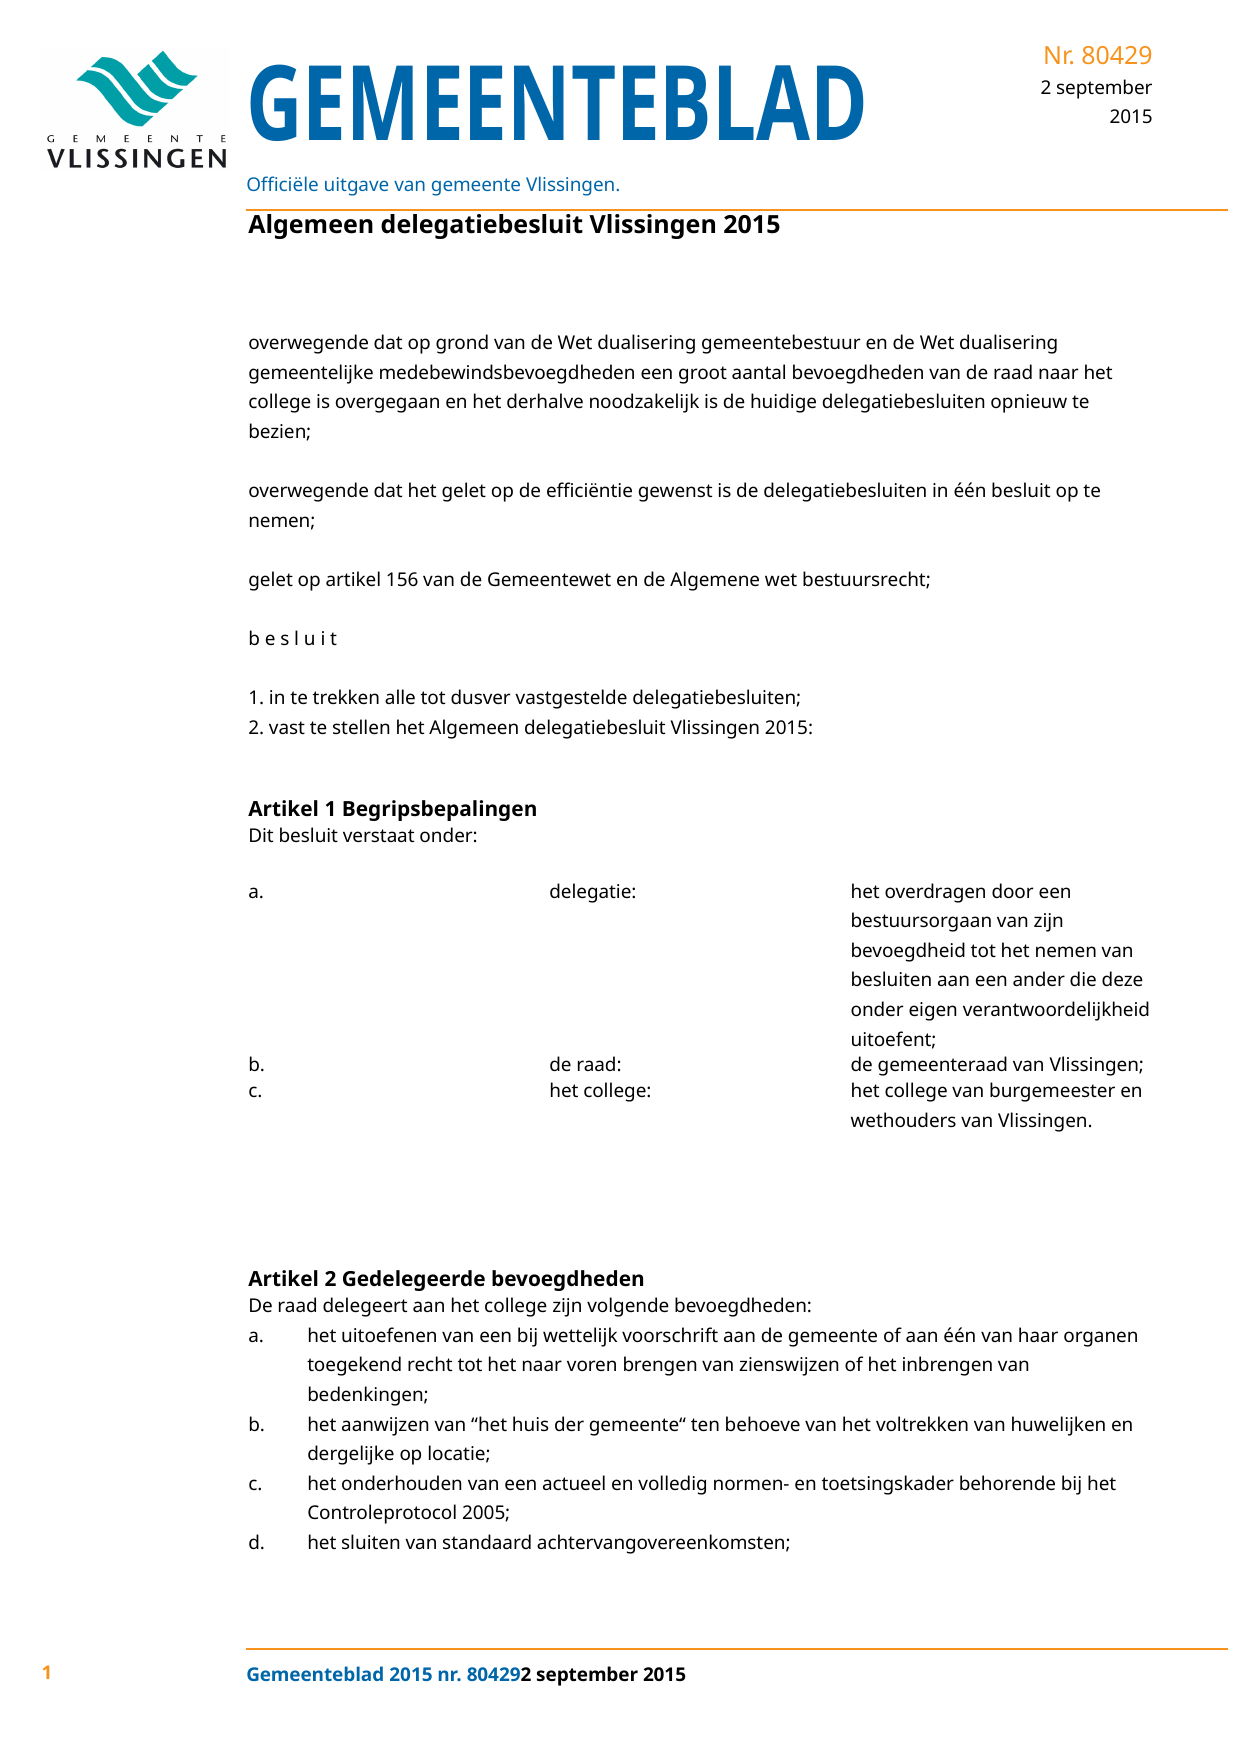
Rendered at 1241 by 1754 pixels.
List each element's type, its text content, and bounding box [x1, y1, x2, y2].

text 2. vast te stellen het Algemeen delegatiebesluit Vlissingen 2015: [248, 714, 1152, 740]
table_cell de gemeenteraad van Vlissingen; [850, 1051, 1152, 1077]
text overwegende dat het gelet op de efficiëntie gewenst is de delegatiebesluiten in één besluit op te nemen; [248, 477, 1152, 533]
table_cell [248, 1133, 549, 1158]
table_header a. [248, 878, 549, 1051]
table_cell [549, 1133, 850, 1158]
table_cell b. [248, 1051, 549, 1077]
table_header delegatie: [549, 878, 850, 1051]
text 1. in te trekken alle tot dusver vastgestelde delegatiebesluiten; [248, 684, 1152, 710]
text overwegende dat op grond van de Wet dualisering gemeentebestuur en de Wet dualisering gemeentelijke medebewindsbevoegdheden een groot aantal bevoegdheden van de raad naar het college is overgegaan en het derhalve noodzakelijk is de huidige delegatiebesluiten opnieuw te bezien; [248, 329, 1152, 444]
text Dit besluit verstaat onder: [248, 822, 1152, 848]
text gelet op artikel 156 van de Gemeentewet en de Algemene wet bestuursrecht; [248, 566, 1152, 592]
picture [41, 47, 231, 172]
table_cell het college van burgemeester en wethouders van Vlissingen. [850, 1077, 1152, 1132]
table_cell het college: [549, 1077, 850, 1132]
text b e s l u i t [248, 625, 1152, 651]
text Artikel 2 Gedelegeerde bevoegdheden [248, 1264, 1152, 1292]
table_cell c. [248, 1077, 549, 1132]
text Algemeen delegatiebesluit Vlissingen 2015 [248, 211, 1152, 241]
list het onderhouden van een actueel en volledig normen- en toetsingskader behorende bij het Controleprotocol 2005; [248, 1470, 1152, 1525]
list het aanwijzen van “het huis der gemeente“ ten behoeve van het voltrekken van huwelijken en dergelijke op locatie; [248, 1411, 1152, 1466]
list het uitoefenen van een bij wettelijk voorschrift aan de gemeente of aan één van haar organen toegekend recht tot het naar voren brengen van zienswijzen of het inbrengen van bedenkingen; [248, 1322, 1152, 1407]
table_header het overdragen door een bestuursorgaan van zijn bevoegdheid tot het nemen van besluiten aan een ander die deze onder eigen verantwoordelijkheid uitoefent; [850, 878, 1152, 1051]
list het sluiten van standaard achtervangovereenkomsten; [248, 1529, 1152, 1555]
table_cell de raad: [549, 1051, 850, 1077]
text De raad delegeert aan het college zijn volgende bevoegdheden: [248, 1292, 1152, 1318]
table_cell [850, 1133, 1152, 1158]
text Artikel 1 Begripsbepalingen [248, 794, 1152, 822]
